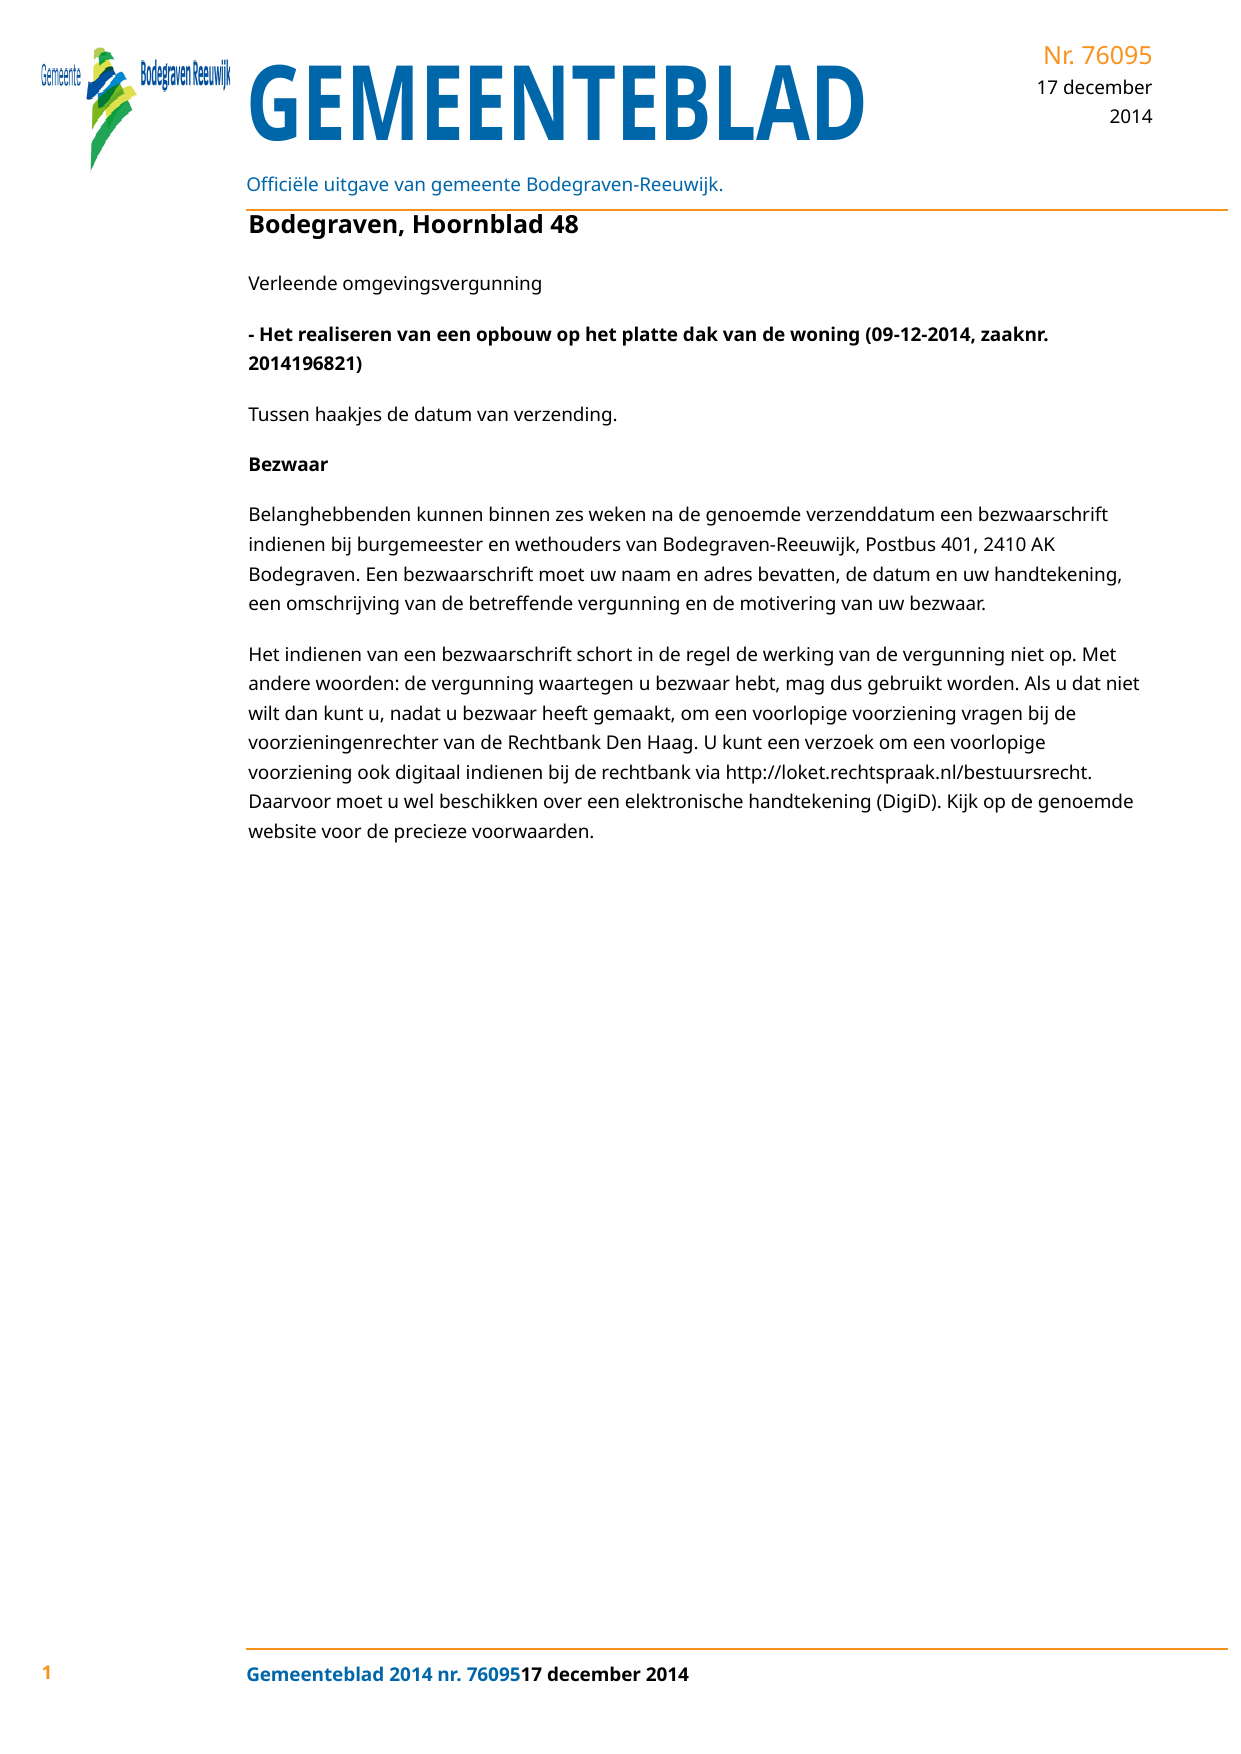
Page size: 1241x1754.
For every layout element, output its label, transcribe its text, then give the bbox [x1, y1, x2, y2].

text Belanghebbenden kunnen binnen zes weken na de genoemde verzenddatum een bezwaarschrift indienen bij burgemeester en wethouders van Bodegraven-Reeuwijk, Postbus 401, 2410 AK Bodegraven. Een bezwaarschrift moet uw naam en adres bevatten, de datum en uw handtekening, een omschrijving van de betreffende vergunning en de motivering van uw bezwaar. [248, 502, 1152, 616]
text Verleende omgevingsvergunning [248, 270, 1152, 296]
text Tussen haakjes de datum van verzending. [248, 401, 1152, 426]
text Bodegraven, Hoornblad 48 [248, 211, 1152, 241]
text - Het realiseren van een opbouw op het platte dak van de woning (09‑12‑2014, zaaknr. 2014196821) [248, 321, 1152, 376]
picture [41, 47, 231, 172]
text Het indienen van een bezwaarschrift schort in de regel de werking van de vergunning niet op. Met andere woorden: de vergunning waartegen u bezwaar hebt, mag dus gebruikt worden. Als u dat niet wilt dan kunt u, nadat u bezwaar heeft gemaakt, om een voorlopige voorziening vragen bij de voorzieningenrechter van de Rechtbank Den Haag. U kunt een verzoek om een voorlopige voorziening ook digitaal indienen bij de rechtbank via http://loket.rechtspraak.nl/bestuursrecht. Daarvoor moet u wel beschikken over een elektronische handtekening (DigiD). Kijk op de genoemde website voor de precieze voorwaarden. [248, 641, 1152, 844]
text Bezwaar [248, 451, 1152, 477]
